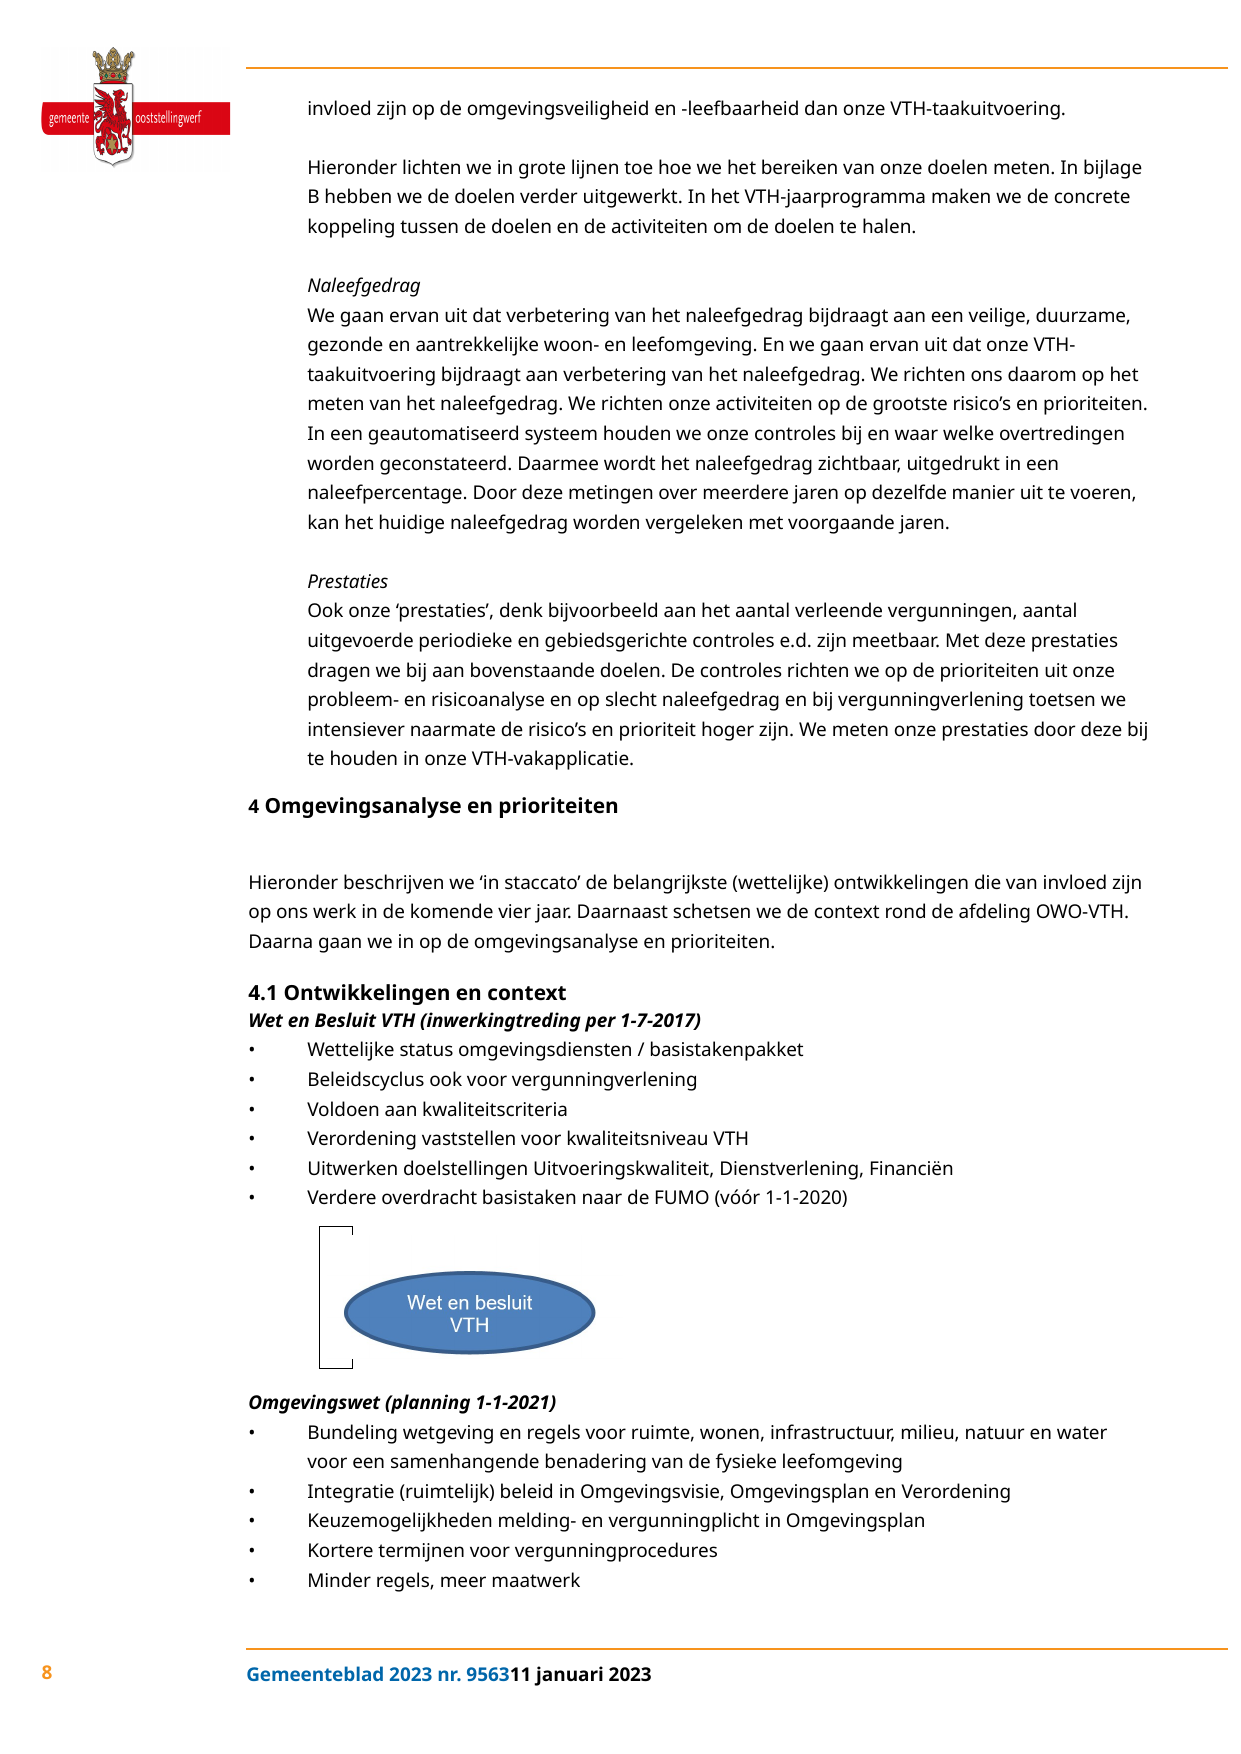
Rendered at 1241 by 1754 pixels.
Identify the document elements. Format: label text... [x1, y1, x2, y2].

text Hieronder beschrijven we ‘in staccato’ de belangrijkste (wettelijke) ontwikkelingen die van invloed zijn op ons werk in de komende vier jaar. Daarnaast schetsen we de context rond de afdeling OWO-VTH. Daarna gaan we in op de omgevingsanalyse en prioriteiten. [248, 869, 1152, 954]
list Integratie (ruimtelijk) beleid in Omgevingsvisie, Omgevingsplan en Verordening [248, 1478, 1152, 1504]
list Wettelijke status omgevingsdiensten / basistakenpakket [248, 1037, 1152, 1062]
list Kortere termijnen voor vergunningprocedures [248, 1537, 1152, 1563]
list Verdere overdracht basistaken naar de FUMO (vóór 1-1-2020) [248, 1184, 1152, 1210]
picture [41, 47, 231, 172]
list Naleefgedrag [248, 272, 1152, 298]
list invloed zijn op de omgevingsveiligheid en -leefbaarheid dan onze VTH-taakuitvoering. [248, 95, 1152, 121]
text 4.1 Ontwikkelingen en context [248, 978, 1152, 1007]
list Hieronder lichten we in grote lijnen toe hoe we het bereiken van onze doelen meten. In bijlage B hebben we de doelen verder uitgewerkt. In het VTH-jaarprogramma maken we de concrete koppeling tussen de doelen en de activiteiten om de doelen te halen. [248, 154, 1152, 239]
text 4 Omgevingsanalyse en prioriteiten [248, 791, 1152, 820]
text Wet en Besluit VTH (inwerkingtreding per 1-7-2017) [248, 1007, 1152, 1033]
list Uitwerken doelstellingen Uitvoeringskwaliteit, Dienstverlening, Financiën [248, 1155, 1152, 1181]
list Prestaties [248, 568, 1152, 594]
list Keuzemogelijkheden melding- en vergunningplicht in Omgevingsplan [248, 1508, 1152, 1533]
list Voldoen aan kwaliteitscriteria [248, 1096, 1152, 1121]
list Bundeling wetgeving en regels voor ruimte, wonen, infrastructuur, milieu, natuur en water voor een samenhangende benadering van de fysieke leefomgeving [248, 1419, 1152, 1474]
list Ook onze ‘prestaties’, denk bijvoorbeeld aan het aantal verleende vergunningen, aantal uitgevoerde periodieke en gebiedsgerichte controles e.d. zijn meetbaar. Met deze prestaties dragen we bij aan bovenstaande doelen. De controles richten we op de prioriteiten uit onze probleem- en risicoanalyse en op slecht naleefgedrag en bij vergunningverlening toetsen we intensiever naarmate de risico’s en prioriteit hoger zijn. We meten onze prestaties door deze bij te houden in onze VTH-vakapplicatie. [248, 598, 1152, 771]
list Minder regels, meer maatwerk [248, 1567, 1152, 1592]
list In een geautomatiseerd systeem houden we onze controles bij en waar welke overtredingen worden geconstateerd. Daarmee wordt het naleefgedrag zichtbaar, uitgedrukt in een naleefpercentage. Door deze metingen over meerdere jaren op dezelfde manier uit te voeren, kan het huidige naleefgedrag worden vergeleken met voorgaande jaren. [248, 420, 1152, 535]
picture [327, 1235, 624, 1359]
list We gaan ervan uit dat verbetering van het naleefgedrag bijdraagt aan een veilige, duurzame, gezonde en aantrekkelijke woon- en leefomgeving. En we gaan ervan uit dat onze VTH-taakuitvoering bijdraagt aan verbetering van het naleefgedrag. We richten ons daarom op het meten van het naleefgedrag. We richten onze activiteiten op de grootste risico’s en prioriteiten. [248, 302, 1152, 416]
list Beleidscyclus ook voor vergunningverlening [248, 1066, 1152, 1092]
text Omgevingswet (planning 1-1-2021) [248, 1389, 1152, 1415]
list Verordening vaststellen voor kwaliteitsniveau VTH [248, 1125, 1152, 1151]
